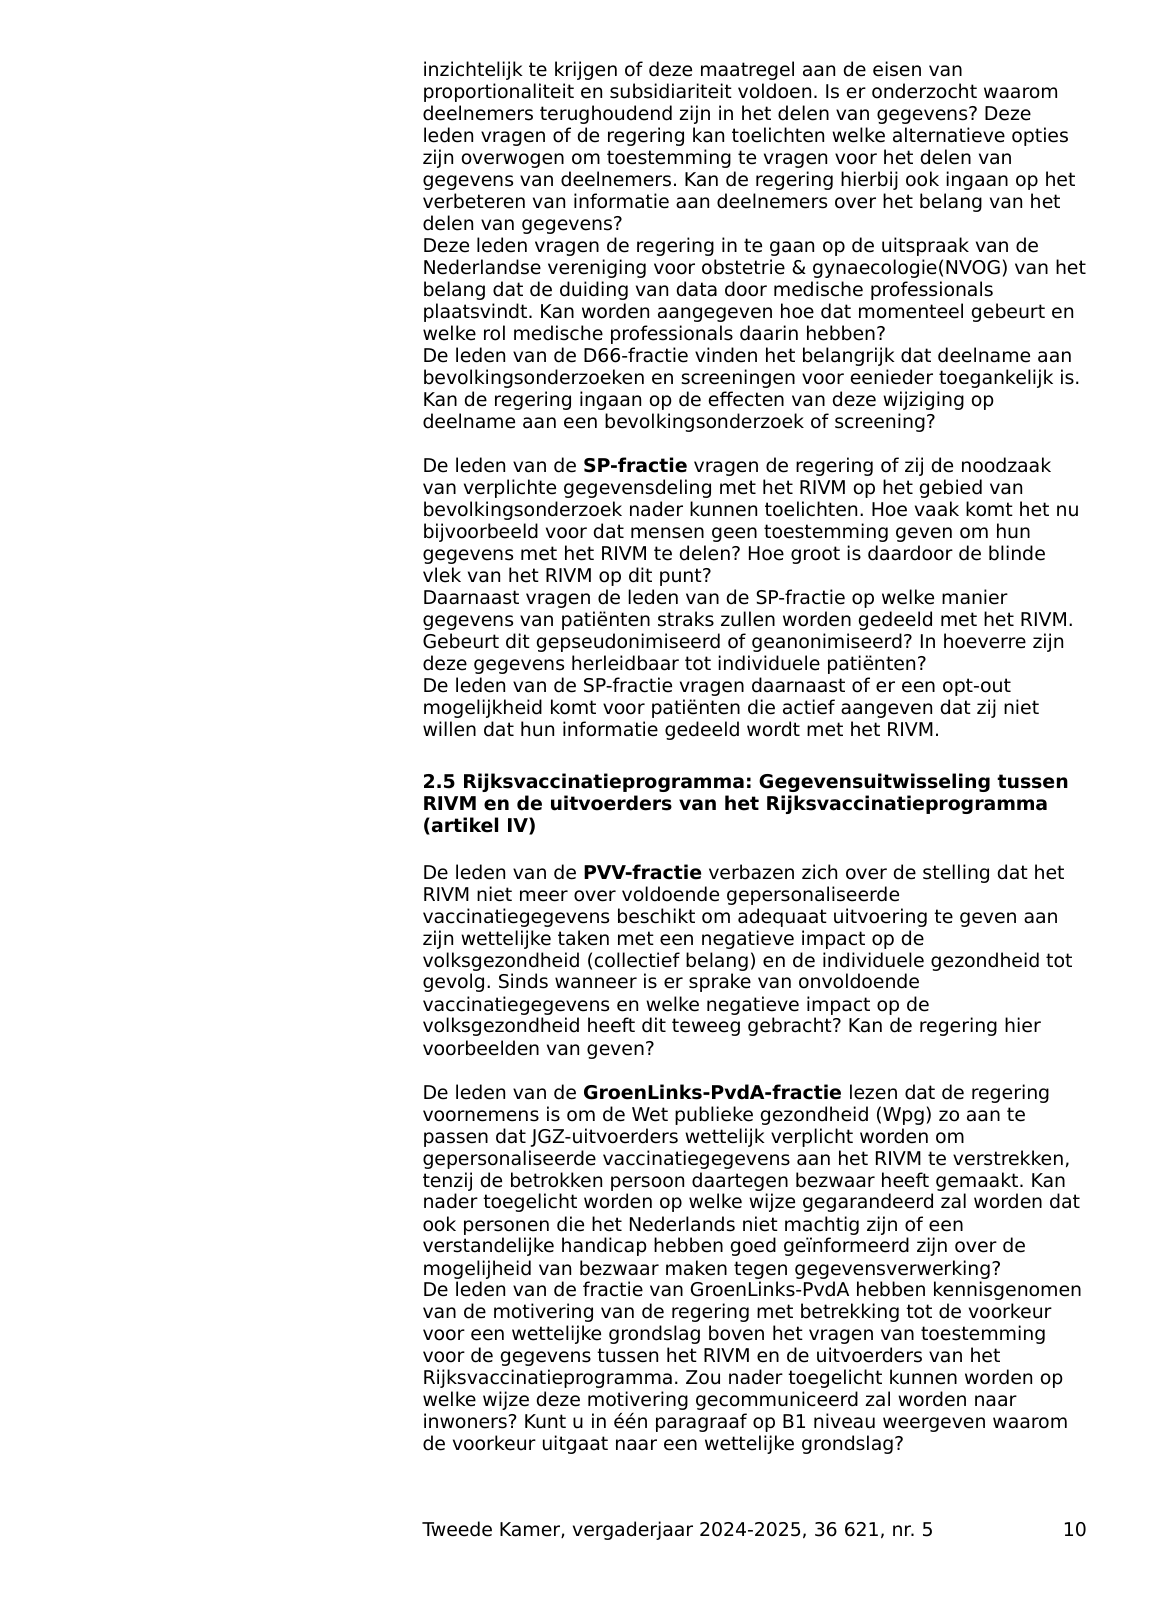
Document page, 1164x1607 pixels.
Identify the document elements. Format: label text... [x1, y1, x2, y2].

text inzichtelijk te krijgen of deze maatregel aan de eisen van proportionaliteit en subsidiariteit voldoen. Is er onderzocht waarom deelnemers terughoudend zijn in het delen van gegevens? Deze leden vragen of de regering kan toelichten welke alternatieve opties zijn overwogen om toestemming te vragen voor het delen van gegevens van deelnemers. Kan de regering hierbij ook ingaan op het verbeteren van informatie aan deelnemers over het belang van het delen van gegevens? [422, 59, 1087, 235]
text De leden van de PVV-fractie verbazen zich over de stelling dat het RIVM niet meer over voldoende gepersonaliseerde vaccinatiegegevens beschikt om adequaat uitvoering te geven aan zijn wettelijke taken met een negatieve impact op de volksgezondheid (collectief belang) en de individuele gezondheid tot gevolg. Sinds wanneer is er sprake van onvoldoende vaccinatiegegevens en welke negatieve impact op de volksgezondheid heeft dit teweeg gebracht? Kan de regering hier voorbeelden van geven? [422, 862, 1087, 1059]
text De leden van de fractie van GroenLinks-PvdA hebben kennisgenomen van de motivering van de regering met betrekking tot de voorkeur voor een wettelijke grondslag boven het vragen van toestemming voor de gegevens tussen het RIVM en de uitvoerders van het Rijksvaccinatieprogramma. Zou nader toegelicht kunnen worden op welke wijze deze motivering gecommuniceerd zal worden naar inwoners? Kunt u in één paragraaf op B1 niveau weergeven waarom de voorkeur uitgaat naar een wettelijke grondslag? [422, 1279, 1087, 1455]
text De leden van de SP-fractie vragen de regering of zij de noodzaak van verplichte gegevensdeling met het RIVM op het gebied van bevolkingsonderzoek nader kunnen toelichten. Hoe vaak komt het nu bijvoorbeeld voor dat mensen geen toestemming geven om hun gegevens met het RIVM te delen? Hoe groot is daardoor de blinde vlek van het RIVM op dit punt? [422, 455, 1087, 587]
text De leden van de SP-fractie vragen daarnaast of er een opt-out mogelijkheid komt voor patiënten die actief aangeven dat zij niet willen dat hun informatie gedeeld wordt met het RIVM. [422, 675, 1087, 741]
text De leden van de GroenLinks-PvdA-fractie lezen dat de regering voornemens is om de Wet publieke gezondheid (Wpg) zo aan te passen dat JGZ-uitvoerders wettelijk verplicht worden om gepersonaliseerde vaccinatiegegevens aan het RIVM te verstrekken, tenzij de betrokken persoon daartegen bezwaar heeft gemaakt. Kan nader toegelicht worden op welke wijze gegarandeerd zal worden dat ook personen die het Nederlands niet machtig zijn of een verstandelijke handicap hebben goed geïnformeerd zijn over de mogelijheid van bezwaar maken tegen gegevensverwerking? [422, 1082, 1087, 1279]
text Daarnaast vragen de leden van de SP-fractie op welke manier gegevens van patiënten straks zullen worden gedeeld met het RIVM. Gebeurt dit gepseudonimiseerd of geanonimiseerd? In hoeverre zijn deze gegevens herleidbaar tot individuele patiënten? [422, 587, 1087, 675]
subtitle 2.5 Rijksvaccinatieprogramma: Gegevensuitwisseling tussen RIVM en de uitvoerders van het Rijksvaccinatieprogramma (artikel IV) [422, 771, 1087, 837]
text Deze leden vragen de regering in te gaan op de uitspraak van de Nederlandse vereniging voor obstetrie & gynaecologie(NVOG) van het belang dat de duiding van data door medische professionals plaatsvindt. Kan worden aangegeven hoe dat momenteel gebeurt en welke rol medische professionals daarin hebben? [422, 235, 1087, 345]
text De leden van de D66-fractie vinden het belangrijk dat deelname aan bevolkingsonderzoeken en screeningen voor eenieder toegankelijk is. Kan de regering ingaan op de effecten van deze wijziging op deelname aan een bevolkingsonderzoek of screening? [422, 345, 1087, 433]
